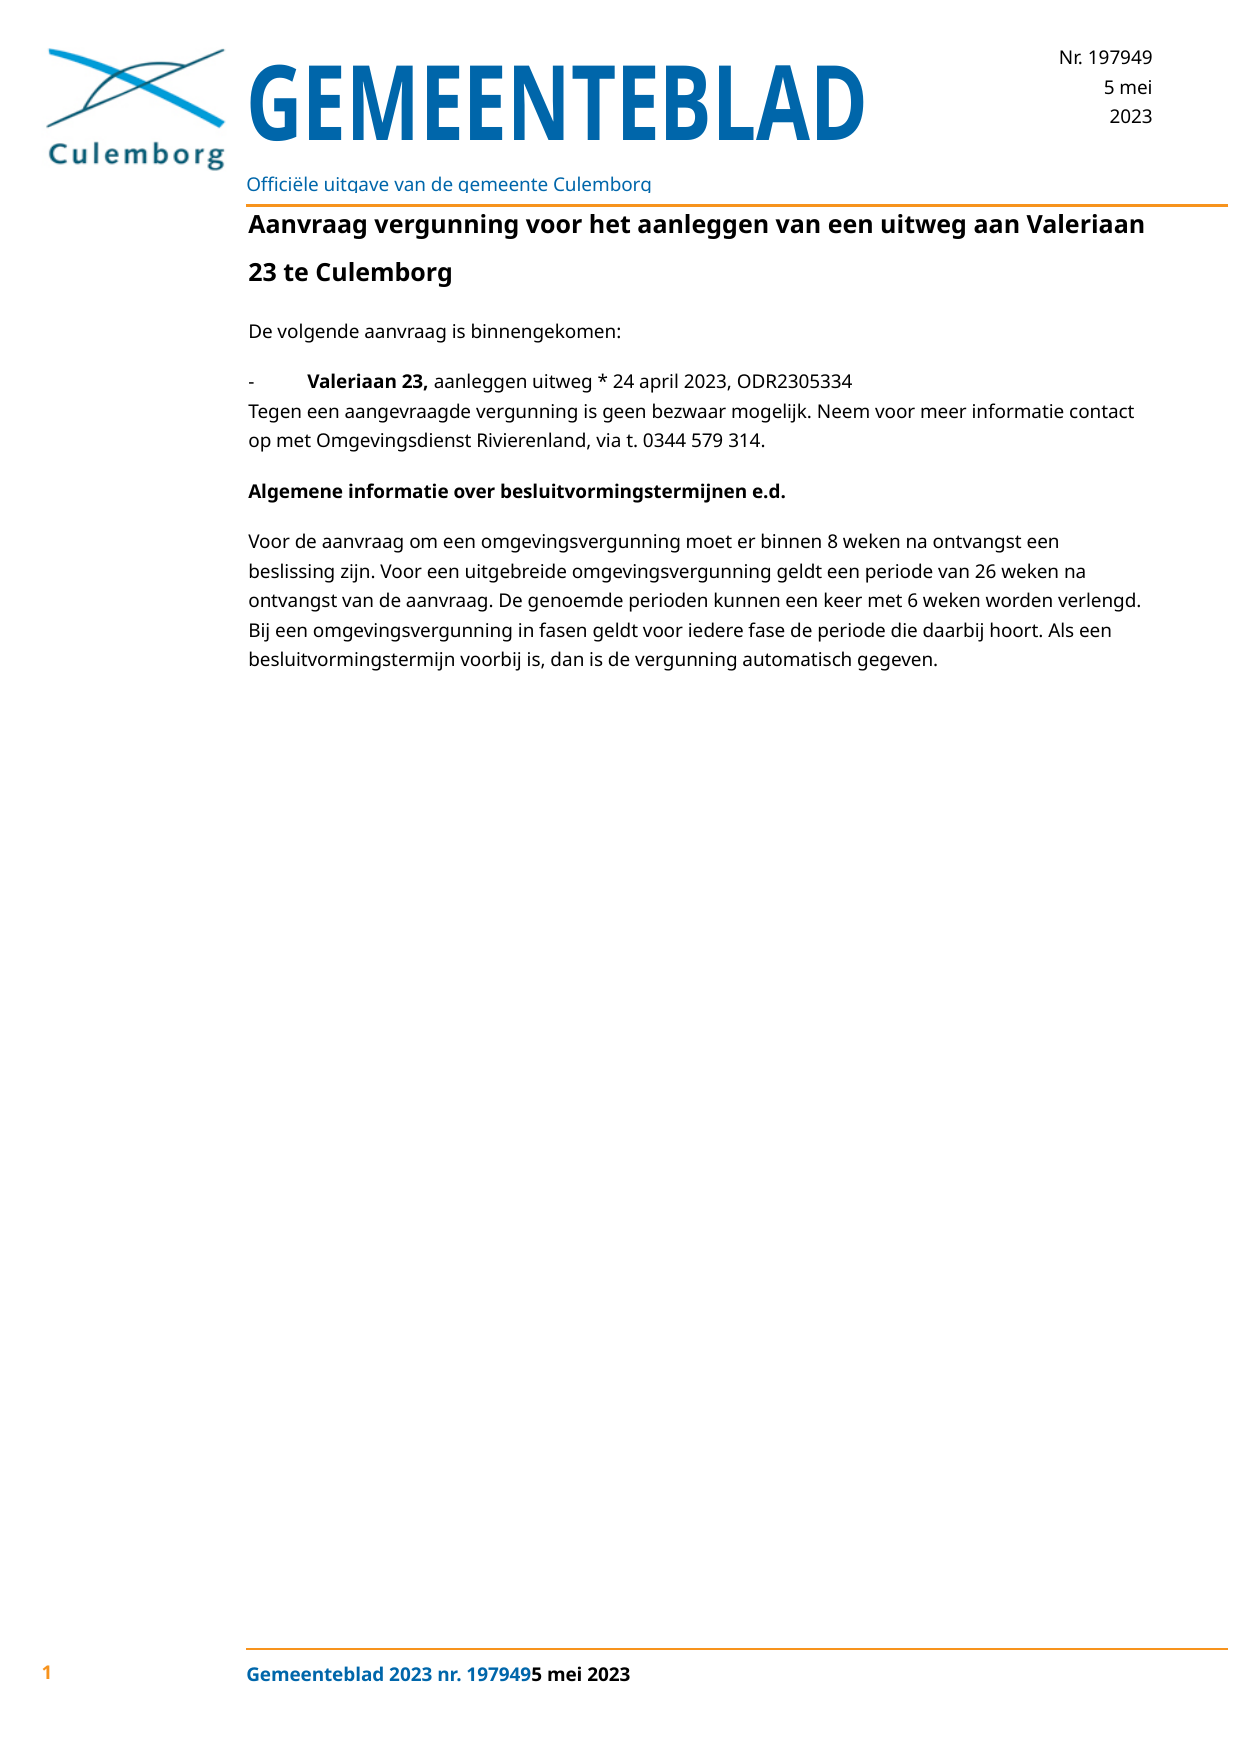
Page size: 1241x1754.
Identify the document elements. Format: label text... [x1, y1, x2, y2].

picture [41, 47, 231, 172]
text Tegen een aangevraagde vergunning is geen bezwaar mogelijk. Neem voor meer informatie contact op met Omgevingsdienst Rivierenland, via t. 0344 579 314. [248, 398, 1152, 453]
text Voor de aanvraag om een omgevingsvergunning moet er binnen 8 weken na ontvangst een beslissing zijn. Voor een uitgebreide omgevingsvergunning geldt een periode van 26 weken na ontvangst van de aanvraag. De genoemde perioden kunnen een keer met 6 weken worden verlengd. Bij een omgevingsvergunning in fasen geldt voor iedere fase de periode die daarbij hoort. Als een besluitvormingstermijn voorbij is, dan is de vergunning automatisch gegeven. [248, 528, 1152, 672]
list Valeriaan 23, aanleggen uitweg * 24 april 2023, ODR2305334 [248, 368, 1152, 394]
text Aanvraag vergunning voor het aanleggen van een uitweg aan Valeriaan 23 te Culemborg [248, 207, 1152, 288]
text De volgende aanvraag is binnengekomen: [248, 318, 1152, 344]
text Algemene informatie over besluitvormingstermijnen e.d. [248, 478, 1152, 504]
